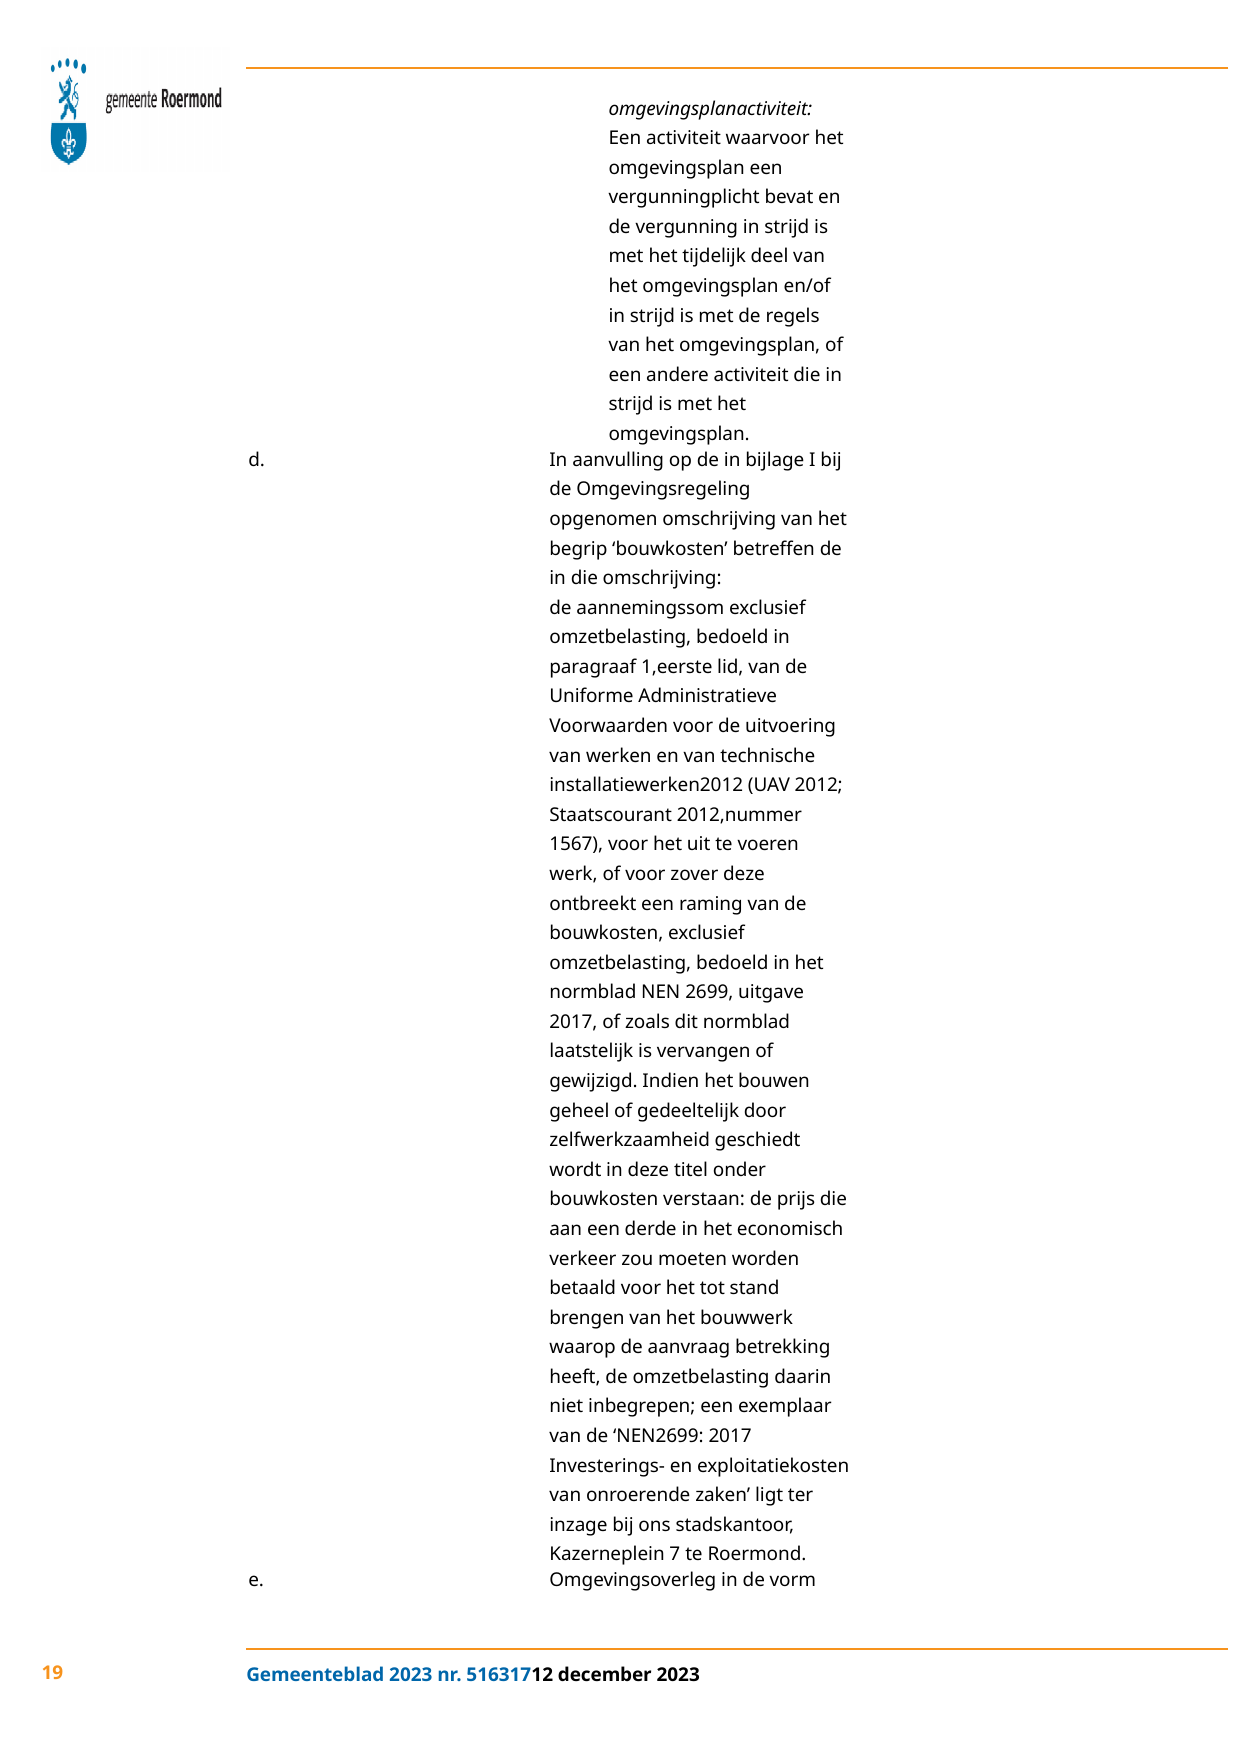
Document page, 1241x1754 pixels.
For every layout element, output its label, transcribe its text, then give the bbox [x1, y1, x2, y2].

table_cell omgevingsplanactiviteit: Een activiteit waarvoor het omgevingsplan een vergunningplicht bevat en de vergunning in strijd is met het tijdelijk deel van het omgevingsplan en/of in strijd is met de regels van het omgevingsplan, of een andere activiteit die in strijd is met het omgevingsplan. [549, 95, 850, 446]
table_cell In aanvulling op de in bijlage I bij de Omgevingsregeling opgenomen omschrijving van het begrip ‘bouwkosten’ betreffen de in die omschrijving: de aannemingssom exclusief omzetbelasting, bedoeld in paragraaf 1,eerste lid, van de Uniforme Administratieve Voorwaarden voor de uitvoering van werken en van technische installatiewerken2012 (UAV 2012; Staatscourant 2012,nummer 1567), voor het uit te voeren werk, of voor zover deze ontbreekt een raming van de bouwkosten, exclusief omzetbelasting, bedoeld in het normblad NEN 2699, uitgave 2017, of zoals dit normblad laatstelijk is vervangen of gewijzigd. Indien het bouwen geheel of gedeeltelijk door zelfwerkzaamheid geschiedt wordt in deze titel onder bouwkosten verstaan: de prijs die aan een derde in het economisch verkeer zou moeten worden betaald voor het tot stand brengen van het bouwwerk waarop de aanvraag betrekking heeft, de omzetbelasting daarin niet inbegrepen; een exemplaar van de ‘NEN2699: 2017 Investerings- en exploitatiekosten van onroerende zaken’ ligt ter inzage bij ons stadskantoor, Kazerneplein 7 te Roermond. [549, 446, 850, 1566]
table_cell Omgevingsoverleg in de vorm [549, 1566, 850, 1592]
table_cell [850, 95, 1152, 446]
table_cell e. [248, 1566, 549, 1592]
table_cell [850, 1566, 1152, 1592]
table_cell [850, 446, 1152, 1566]
table_cell d. [248, 446, 549, 1566]
table_cell [248, 95, 549, 446]
picture [41, 47, 231, 172]
